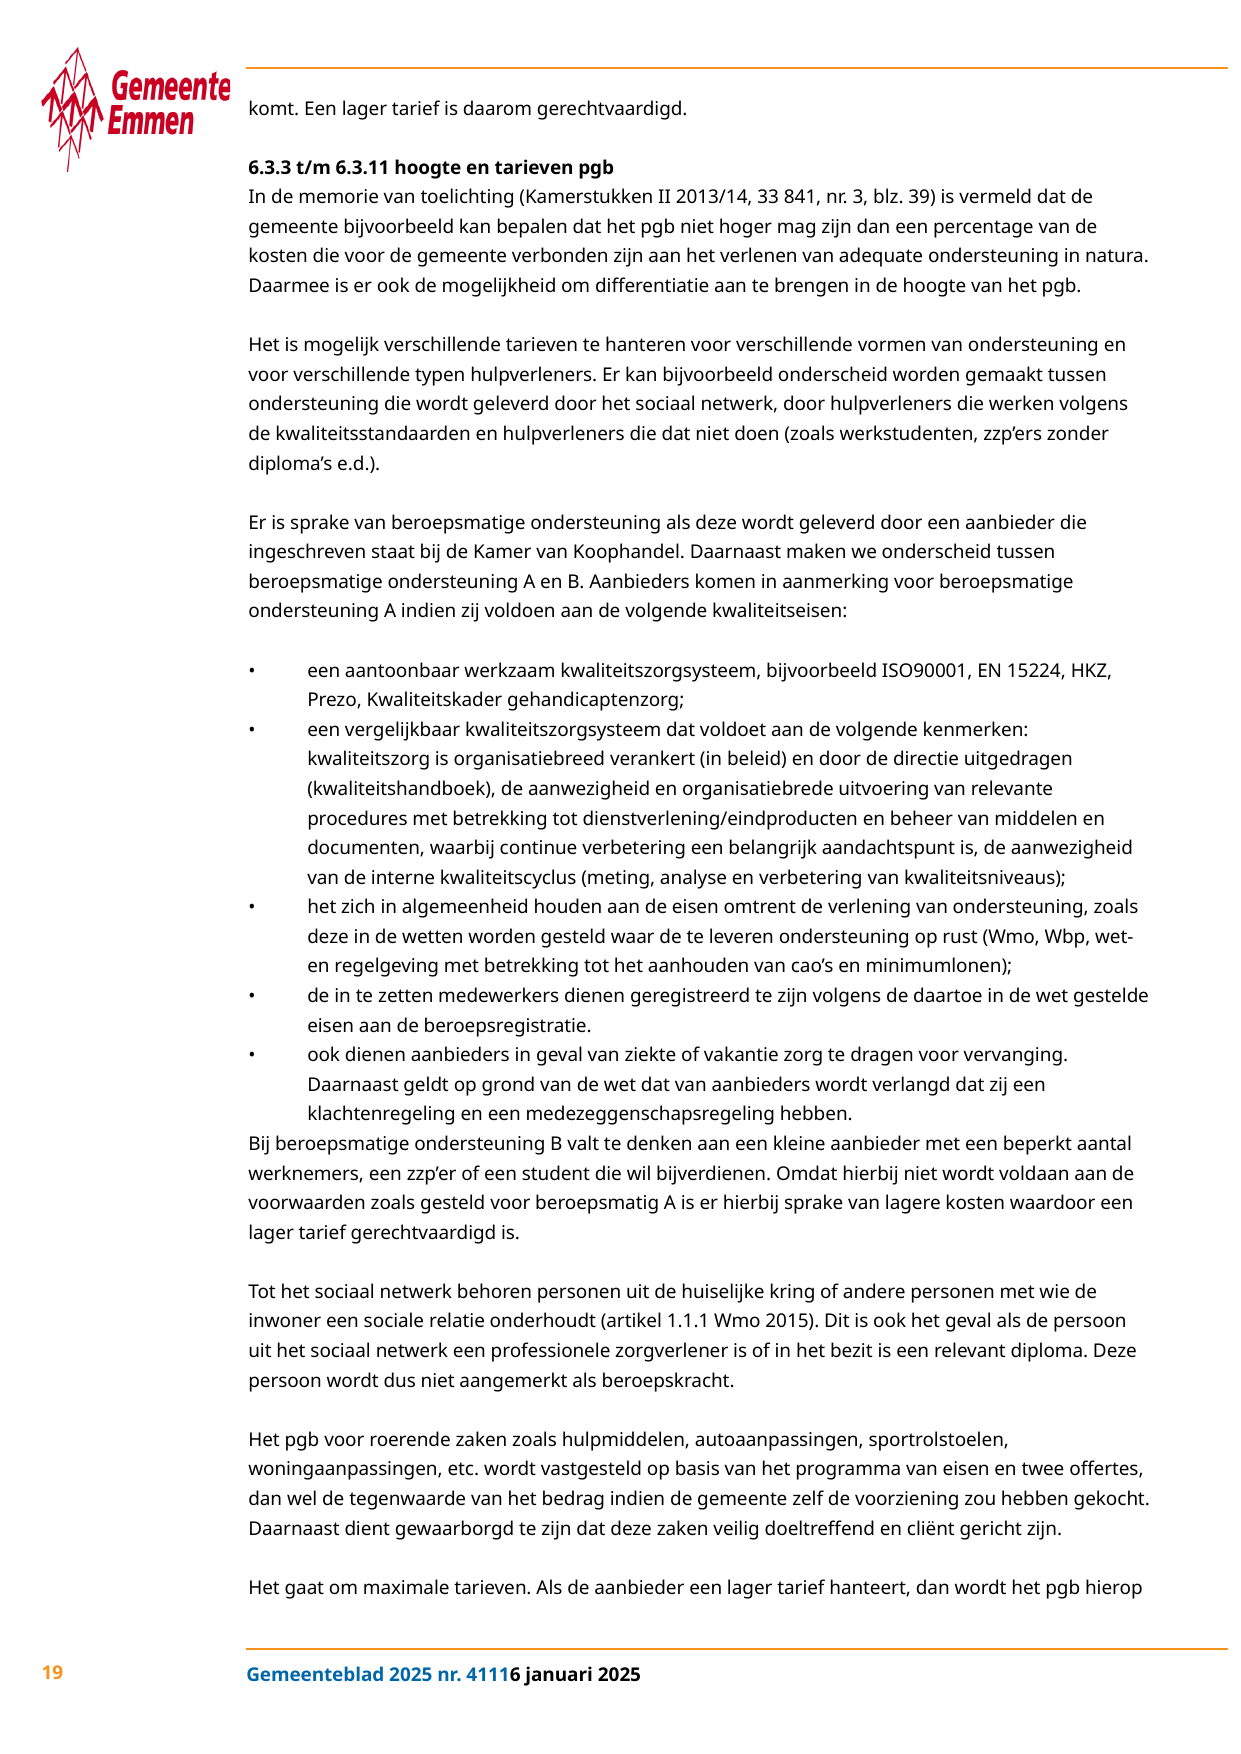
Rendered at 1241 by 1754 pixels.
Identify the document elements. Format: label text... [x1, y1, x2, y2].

text Tot het sociaal netwerk behoren personen uit de huiselijke kring of andere personen met wie de inwoner een sociale relatie onderhoudt (artikel 1.1.1 Wmo 2015). Dit is ook het geval als de persoon uit het sociaal netwerk een professionele zorgverlener is of in het bezit is een relevant diploma. Deze persoon wordt dus niet aangemerkt als beroepskracht. [248, 1278, 1152, 1393]
list een vergelijkbaar kwaliteitszorgsysteem dat voldoet aan de volgende kenmerken: kwaliteitszorg is organisatiebreed verankert (in beleid) en door de directie uitgedragen (kwaliteitshandboek), de aanwezigheid en organisatiebrede uitvoering van relevante procedures met betrekking tot dienstverlening/eindproducten en beheer van middelen en documenten, waarbij continue verbetering een belangrijk aandachtspunt is, de aanwezigheid van de interne kwaliteitscyclus (meting, analyse en verbetering van kwaliteitsniveaus); [248, 716, 1152, 890]
list de in te zetten medewerkers dienen geregistreerd te zijn volgens de daartoe in de wet gestelde eisen aan de beroepsregistratie. [248, 982, 1152, 1038]
text Bij beroepsmatige ondersteuning B valt te denken aan een kleine aanbieder met een beperkt aantal werknemers, een zzp’er of een student die wil bijverdienen. Omdat hierbij niet wordt voldaan aan de voorwaarden zoals gesteld voor beroepsmatig A is er hierbij sprake van lagere kosten waardoor een lager tarief gerechtvaardigd is. [248, 1130, 1152, 1245]
list ook dienen aanbieders in geval van ziekte of vakantie zorg te dragen voor vervanging. Daarnaast geldt op grond van de wet dat van aanbieders wordt verlangd dat zij een klachtenregeling en een medezeggenschapsregeling hebben. [248, 1041, 1152, 1126]
text Er is sprake van beroepsmatige ondersteuning als deze wordt geleverd door een aanbieder die ingeschreven staat bij de Kamer van Koophandel. Daarnaast maken we onderscheid tussen beroepsmatige ondersteuning A en B. Aanbieders komen in aanmerking voor beroepsmatige ondersteuning A indien zij voldoen aan de volgende kwaliteitseisen: [248, 509, 1152, 623]
picture [41, 47, 231, 172]
text Het pgb voor roerende zaken zoals hulpmiddelen, autoaanpassingen, sportrolstoelen, woningaanpassingen, etc. wordt vastgesteld op basis van het programma van eisen en twee offertes, dan wel de tegenwaarde van het bedrag indien de gemeente zelf de voorziening zou hebben gekocht. Daarnaast dient gewaarborgd te zijn dat deze zaken veilig doeltreffend en cliënt gericht zijn. [248, 1426, 1152, 1541]
text In de memorie van toelichting (Kamerstukken II 2013/14, 33 841, nr. 3, blz. 39) is vermeld dat de gemeente bijvoorbeeld kan bepalen dat het pgb niet hoger mag zijn dan een percentage van de kosten die voor de gemeente verbonden zijn aan het verlenen van adequate ondersteuning in natura. Daarmee is er ook de mogelijkheid om differentiatie aan te brengen in de hoogte van het pgb. [248, 183, 1152, 298]
text Het is mogelijk verschillende tarieven te hanteren voor verschillende vormen van ondersteuning en voor verschillende typen hulpverleners. Er kan bijvoorbeeld onderscheid worden gemaakt tussen ondersteuning die wordt geleverd door het sociaal netwerk, door hulpverleners die werken volgens de kwaliteitsstandaarden en hulpverleners die dat niet doen (zoals werkstudenten, zzp’ers zonder diploma’s e.d.). [248, 331, 1152, 476]
text Het gaat om maximale tarieven. Als de aanbieder een lager tarief hanteert, dan wordt het pgb hierop [248, 1574, 1152, 1600]
text 6.3.3 t/m 6.3.11 hoogte en tarieven pgb [248, 154, 1152, 180]
text komt. Een lager tarief is daarom gerechtvaardigd. [248, 95, 1152, 121]
list het zich in algemeenheid houden aan de eisen omtrent de verlening van ondersteuning, zoals deze in de wetten worden gesteld waar de te leveren ondersteuning op rust (Wmo, Wbp, wet- en regelgeving met betrekking tot het aanhouden van cao’s en minimumlonen); [248, 893, 1152, 978]
list een aantoonbaar werkzaam kwaliteitszorgsysteem, bijvoorbeeld ISO90001, EN 15224, HKZ, Prezo, Kwaliteitskader gehandicaptenzorg; [248, 657, 1152, 712]
